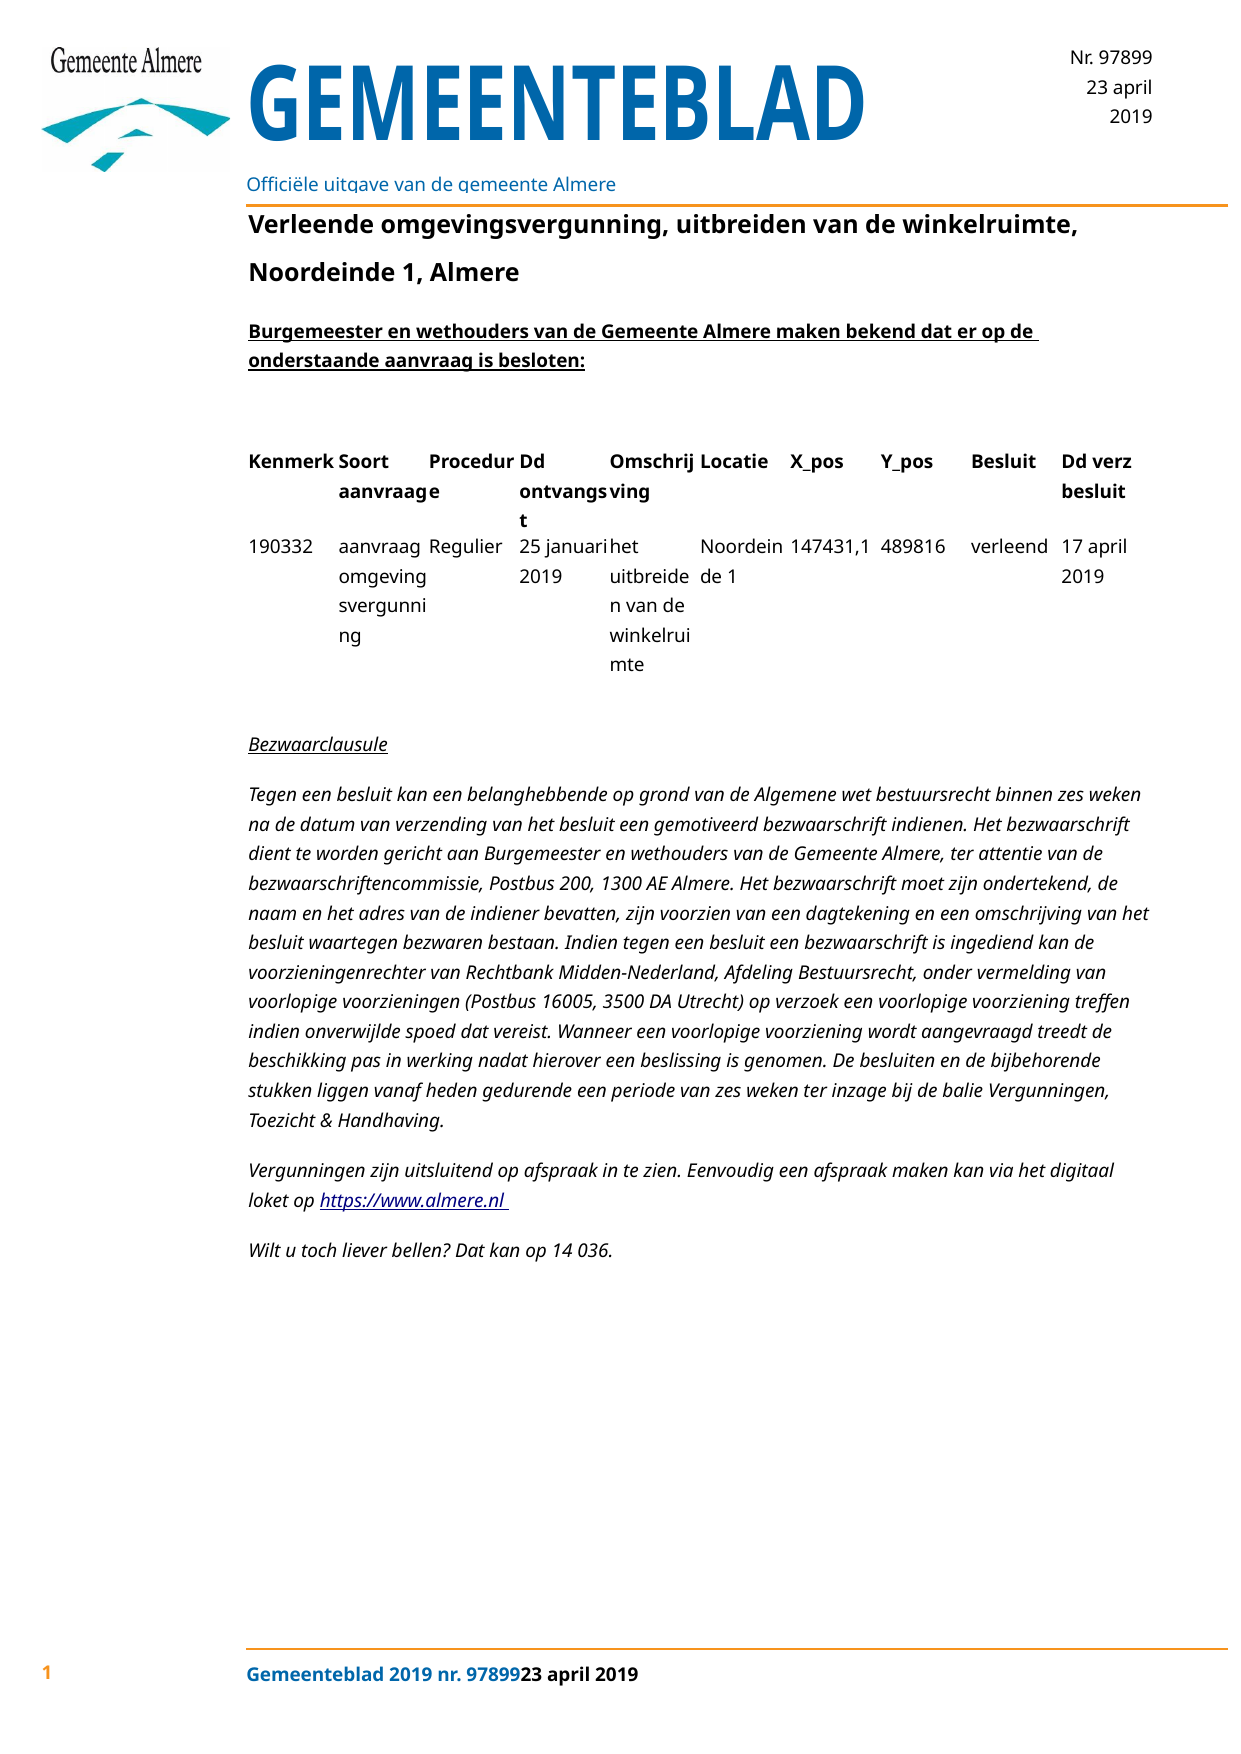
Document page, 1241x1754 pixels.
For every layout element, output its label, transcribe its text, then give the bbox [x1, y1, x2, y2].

picture [41, 47, 231, 172]
table_cell Regulier [429, 533, 519, 677]
table_header X_pos [790, 449, 881, 533]
table_header Y_pos [881, 449, 971, 533]
text Tegen een besluit kan een belanghebbende op grond van de Algemene wet bestuursrecht binnen zes weken na de datum van verzending van het besluit een gemotiveerd bezwaarschrift indienen. Het bezwaarschrift dient te worden gericht aan Burgemeester en wethouders van de Gemeente Almere, ter attentie van de bezwaarschriftencommissie, Postbus 200, 1300 AE Almere. Het bezwaarschrift moet zijn ondertekend, de naam en het adres van de indiener bevatten, zijn voorzien van een dagtekening en een omschrijving van het besluit waartegen bezwaren bestaan. Indien tegen een besluit een bezwaarschrift is ingediend kan de voorzieningenrechter van Rechtbank Midden-Nederland, Afdeling Bestuursrecht, onder vermelding van voorlopige voorzieningen (Postbus 16005, 3500 DA Utrecht) op verzoek een voorlopige voorziening treffen indien onverwijlde spoed dat vereist. Wanneer een voorlopige voorziening wordt aangevraagd treedt de beschikking pas in werking nadat hierover een beslissing is genomen. De besluiten en de bijbehorende stukken liggen vanaf heden gedurende een periode van zes weken ter inzage bij de balie Vergunningen, Toezicht & Handhaving. [248, 781, 1152, 1133]
table_header Omschrijving [609, 449, 700, 533]
table_header Dd ontvangst [519, 449, 609, 533]
table_cell 190332 [248, 533, 338, 677]
table_header Besluit [971, 449, 1061, 533]
text Wilt u toch liever bellen? Dat kan op 14 036. [248, 1237, 1152, 1263]
table_header Soort aanvraag [338, 449, 429, 533]
table_header Locatie [700, 449, 790, 533]
table_cell 17 april 2019 [1061, 533, 1152, 677]
text Bezwaarclausule [248, 731, 1152, 757]
table_cell 25 januari 2019 [519, 533, 609, 677]
table_cell het uitbreiden van de winkelruimte [609, 533, 700, 677]
table_header Dd verz besluit [1061, 449, 1152, 533]
table_cell verleend [971, 533, 1061, 677]
text Vergunningen zijn uitsluitend op afspraak in te zien. Eenvoudig een afspraak maken kan via het digitaal loket op https://www.almere.nl [248, 1157, 1152, 1213]
text Verleende omgevingsvergunning, uitbreiden van de winkelruimte, Noordeinde 1, Almere [248, 207, 1152, 288]
table_cell aanvraag omgevingsvergunning [338, 533, 429, 677]
table_cell 147431,1 [790, 533, 881, 677]
text Burgemeester en wethouders van de Gemeente Almere maken bekend dat er op de onderstaande aanvraag is besloten: [248, 318, 1152, 373]
table_cell 489816 [881, 533, 971, 677]
table_header Procedure [429, 449, 519, 533]
table_cell Noordeinde 1 [700, 533, 790, 677]
table_header Kenmerk [248, 449, 338, 533]
